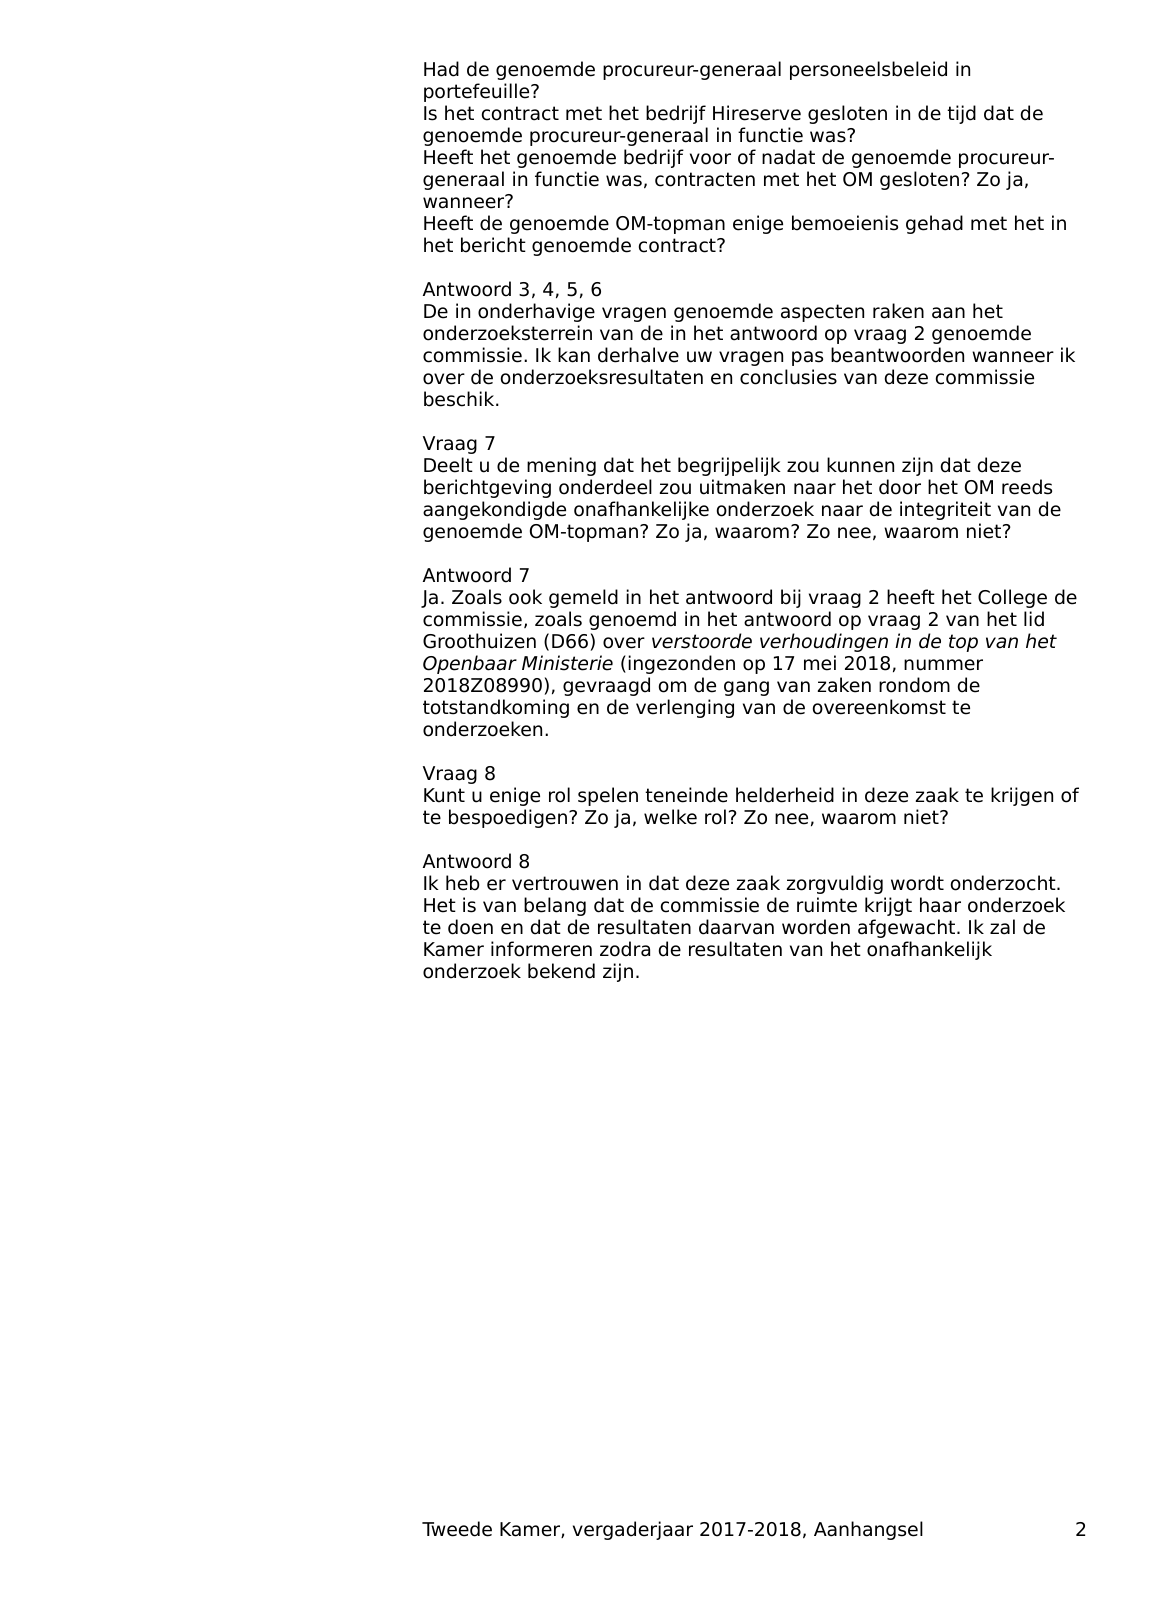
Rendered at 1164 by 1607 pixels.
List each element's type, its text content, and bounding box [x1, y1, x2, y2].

text Vraag 8 [422, 763, 1087, 785]
text De in onderhavige vragen genoemde aspecten raken aan het onderzoeksterrein van de in het antwoord op vraag 2 genoemde commissie. Ik kan derhalve uw vragen pas beantwoorden wanneer ik over de onderzoeksresultaten en conclusies van deze commissie beschik. [422, 301, 1087, 411]
text Heeft het genoemde bedrijf voor of nadat de genoemde procureur-generaal in functie was, contracten met het OM gesloten? Zo ja, wanneer? [422, 147, 1087, 213]
text Is het contract met het bedrijf Hireserve gesloten in de tijd dat de genoemde procureur-generaal in functie was? [422, 103, 1087, 147]
text Deelt u de mening dat het begrijpelijk zou kunnen zijn dat deze berichtgeving onderdeel zou uitmaken naar het door het OM reeds aangekondigde onafhankelijke onderzoek naar de integriteit van de genoemde OM-topman? Zo ja, waarom? Zo nee, waarom niet? [422, 455, 1087, 543]
text Antwoord 3, 4, 5, 6 [422, 279, 1087, 301]
text Vraag 7 [422, 433, 1087, 455]
text Ik heb er vertrouwen in dat deze zaak zorgvuldig wordt onderzocht. Het is van belang dat de commissie de ruimte krijgt haar onderzoek te doen en dat de resultaten daarvan worden afgewacht. Ik zal de Kamer informeren zodra de resultaten van het onafhankelijk onderzoek bekend zijn. [422, 873, 1087, 983]
text Had de genoemde procureur-generaal personeelsbeleid in portefeuille? [422, 59, 1087, 103]
text Kunt u enige rol spelen teneinde helderheid in deze zaak te krijgen of te bespoedigen? Zo ja, welke rol? Zo nee, waarom niet? [422, 785, 1087, 829]
text Ja. Zoals ook gemeld in het antwoord bij vraag 2 heeft het College de commissie, zoals genoemd in het antwoord op vraag 2 van het lid Groothuizen (D66) over verstoorde verhoudingen in de top van het Openbaar Ministerie (ingezonden op 17 mei 2018, nummer 2018Z08990), gevraagd om de gang van zaken rondom de totstandkoming en de verlenging van de overeenkomst te onderzoeken. [422, 587, 1087, 741]
text Heeft de genoemde OM-topman enige bemoeienis gehad met het in het bericht genoemde contract? [422, 213, 1087, 257]
text Antwoord 8 [422, 851, 1087, 873]
text Antwoord 7 [422, 565, 1087, 587]
